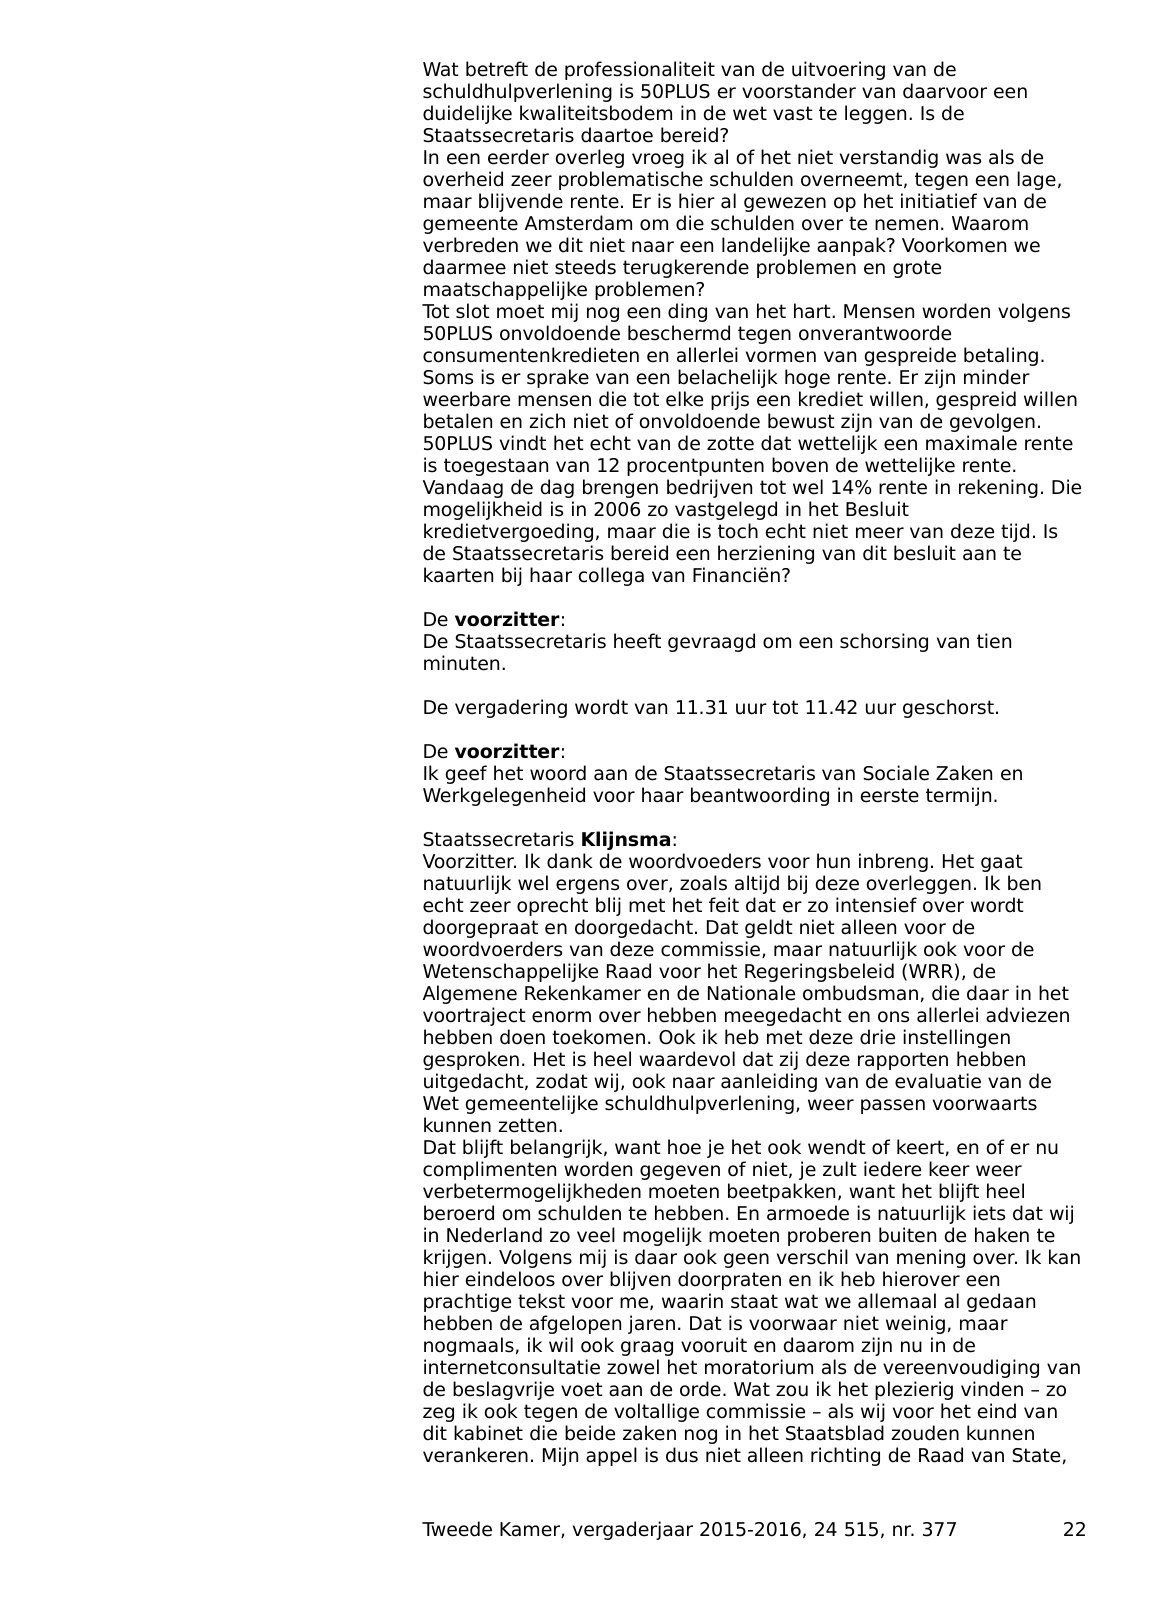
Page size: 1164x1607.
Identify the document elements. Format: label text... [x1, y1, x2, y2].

text Dat blijft belangrijk, want hoe je het ook wendt of keert, en of er nu complimenten worden gegeven of niet, je zult iedere keer weer verbetermogelijkheden moeten beetpakken, want het blijft heel beroerd om schulden te hebben. En armoede is natuurlijk iets dat wij in Nederland zo veel mogelijk moeten proberen buiten de haken te krijgen. Volgens mij is daar ook geen verschil van mening over. Ik kan hier eindeloos over blijven doorpraten en ik heb hierover een prachtige tekst voor me, waarin staat wat we allemaal al gedaan hebben de afgelopen jaren. Dat is voorwaar niet weinig, maar nogmaals, ik wil ook graag vooruit en daarom zijn nu in de internetconsultatie zowel het moratorium als de vereenvoudiging van de beslagvrije voet aan de orde. Wat zou ik het plezierig vinden – zo zeg ik ook tegen de voltallige commissie – als wij voor het eind van dit kabinet die beide zaken nog in het Staatsblad zouden kunnen verankeren. Mijn appel is dus niet alleen richting de Raad van State, [422, 1137, 1087, 1467]
text Wat betreft de professionaliteit van de uitvoering van de schuldhulpverlening is 50PLUS er voorstander van daarvoor een duidelijke kwaliteitsbodem in de wet vast te leggen. Is de Staatssecretaris daartoe bereid? [422, 59, 1087, 147]
text De vergadering wordt van 11.31 uur tot 11.42 uur geschorst. [422, 697, 1087, 719]
text In een eerder overleg vroeg ik al of het niet verstandig was als de overheid zeer problematische schulden overneemt, tegen een lage, maar blijvende rente. Er is hier al gewezen op het initiatief van de gemeente Amsterdam om die schulden over te nemen. Waarom verbreden we dit niet naar een landelijke aanpak? Voorkomen we daarmee niet steeds terugkerende problemen en grote maatschappelijke problemen? [422, 147, 1087, 301]
text De voorzitter: [422, 741, 1087, 763]
text Ik geef het woord aan de Staatssecretaris van Sociale Zaken en Werkgelegenheid voor haar beantwoording in eerste termijn. [422, 763, 1087, 807]
text Voorzitter. Ik dank de woordvoeders voor hun inbreng. Het gaat natuurlijk wel ergens over, zoals altijd bij deze overleggen. Ik ben echt zeer oprecht blij met het feit dat er zo intensief over wordt doorgepraat en doorgedacht. Dat geldt niet alleen voor de woordvoerders van deze commissie, maar natuurlijk ook voor de Wetenschappelijke Raad voor het Regeringsbeleid (WRR), de Algemene Rekenkamer en de Nationale ombudsman, die daar in het voortraject enorm over hebben meegedacht en ons allerlei adviezen hebben doen toekomen. Ook ik heb met deze drie instellingen gesproken. Het is heel waardevol dat zij deze rapporten hebben uitgedacht, zodat wij, ook naar aanleiding van de evaluatie van de Wet gemeentelijke schuldhulpverlening, weer passen voorwaarts kunnen zetten. [422, 851, 1087, 1137]
text Tot slot moet mij nog een ding van het hart. Mensen worden volgens 50PLUS onvoldoende beschermd tegen onverantwoorde consumentenkredieten en allerlei vormen van gespreide betaling. Soms is er sprake van een belachelijk hoge rente. Er zijn minder weerbare mensen die tot elke prijs een krediet willen, gespreid willen betalen en zich niet of onvoldoende bewust zijn van de gevolgen. 50PLUS vindt het echt van de zotte dat wettelijk een maximale rente is toegestaan van 12 procentpunten boven de wettelijke rente. Vandaag de dag brengen bedrijven tot wel 14% rente in rekening. Die mogelijkheid is in 2006 zo vastgelegd in het Besluit kredietvergoeding, maar die is toch echt niet meer van deze tijd. Is de Staatssecretaris bereid een herziening van dit besluit aan te kaarten bij haar collega van Financiën? [422, 301, 1087, 587]
text De Staatssecretaris heeft gevraagd om een schorsing van tien minuten. [422, 631, 1087, 675]
text Staatssecretaris Klijnsma: [422, 829, 1087, 851]
text De voorzitter: [422, 609, 1087, 631]
